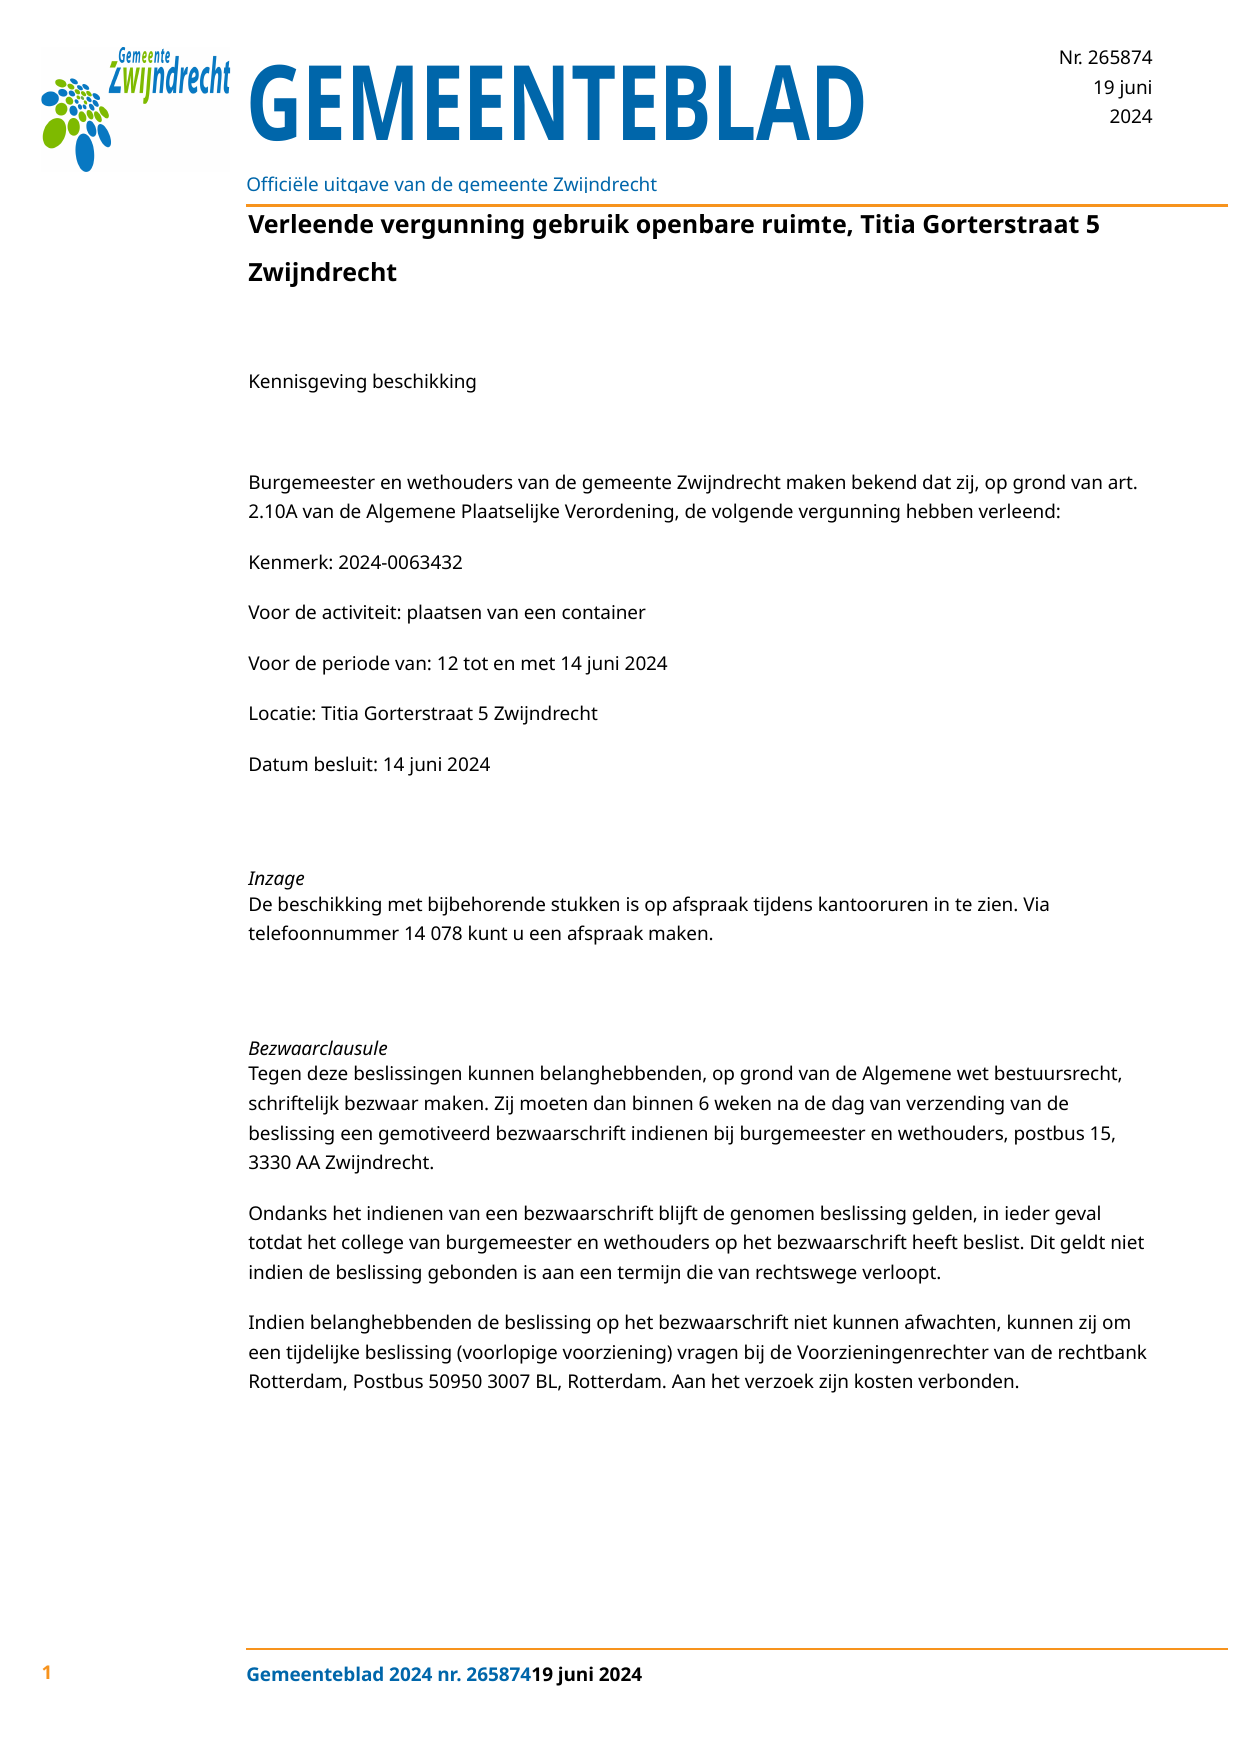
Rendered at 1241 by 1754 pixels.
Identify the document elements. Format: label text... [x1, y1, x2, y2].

text Indien belanghebbenden de beslissing op het bezwaarschrift niet kunnen afwachten, kunnen zij om een tijdelijke beslissing (voorlopige voorziening) vragen bij de Voorzieningenrechter van de rechtbank Rotterdam, Postbus 50950 3007 BL, Rotterdam. Aan het verzoek zijn kosten verbonden. [248, 1309, 1152, 1394]
text Burgemeester en wethouders van de gemeente Zwijndrecht maken bekend dat zij, op grond van art. 2.10A van de Algemene Plaatselijke Verordening, de volgende vergunning hebben verleend: [248, 469, 1152, 524]
text Kennisgeving beschikking [248, 368, 1152, 394]
text Ondanks het indienen van een bezwaarschrift blijft de genomen beslissing gelden, in ieder geval totdat het college van burgemeester en wethouders op het bezwaarschrift heeft beslist. Dit geldt niet indien de beslissing gebonden is aan een termijn die van rechtswege verloopt. [248, 1200, 1152, 1285]
text Datum besluit: 14 juni 2024 [248, 751, 1152, 777]
text Tegen deze beslissingen kunnen belanghebbenden, op grond van de Algemene wet bestuursrecht, schriftelijk bezwaar maken. Zij moeten dan binnen 6 weken na de dag van verzending van de beslissing een gemotiveerd bezwaarschrift indienen bij burgemeester en wethouders, postbus 15, 3330 AA Zwijndrecht. [248, 1061, 1152, 1175]
text De beschikking met bijbehorende stukken is op afspraak tijdens kantooruren in te zien. Via telefoonnummer 14 078 kunt u een afspraak maken. [248, 891, 1152, 946]
text Voor de activiteit: plaatsen van een container [248, 599, 1152, 625]
text Inzage [248, 865, 1152, 891]
text Verleende vergunning gebruik openbare ruimte, Titia Gorterstraat 5 Zwijndrecht [248, 207, 1152, 288]
text Locatie: Titia Gorterstraat 5 Zwijndrecht [248, 700, 1152, 726]
picture [41, 47, 231, 172]
text Kenmerk: 2024-0063432 [248, 549, 1152, 575]
text Voor de periode van: 12 tot en met 14 juni 2024 [248, 650, 1152, 676]
text Bezwaarclausule [248, 1035, 1152, 1061]
